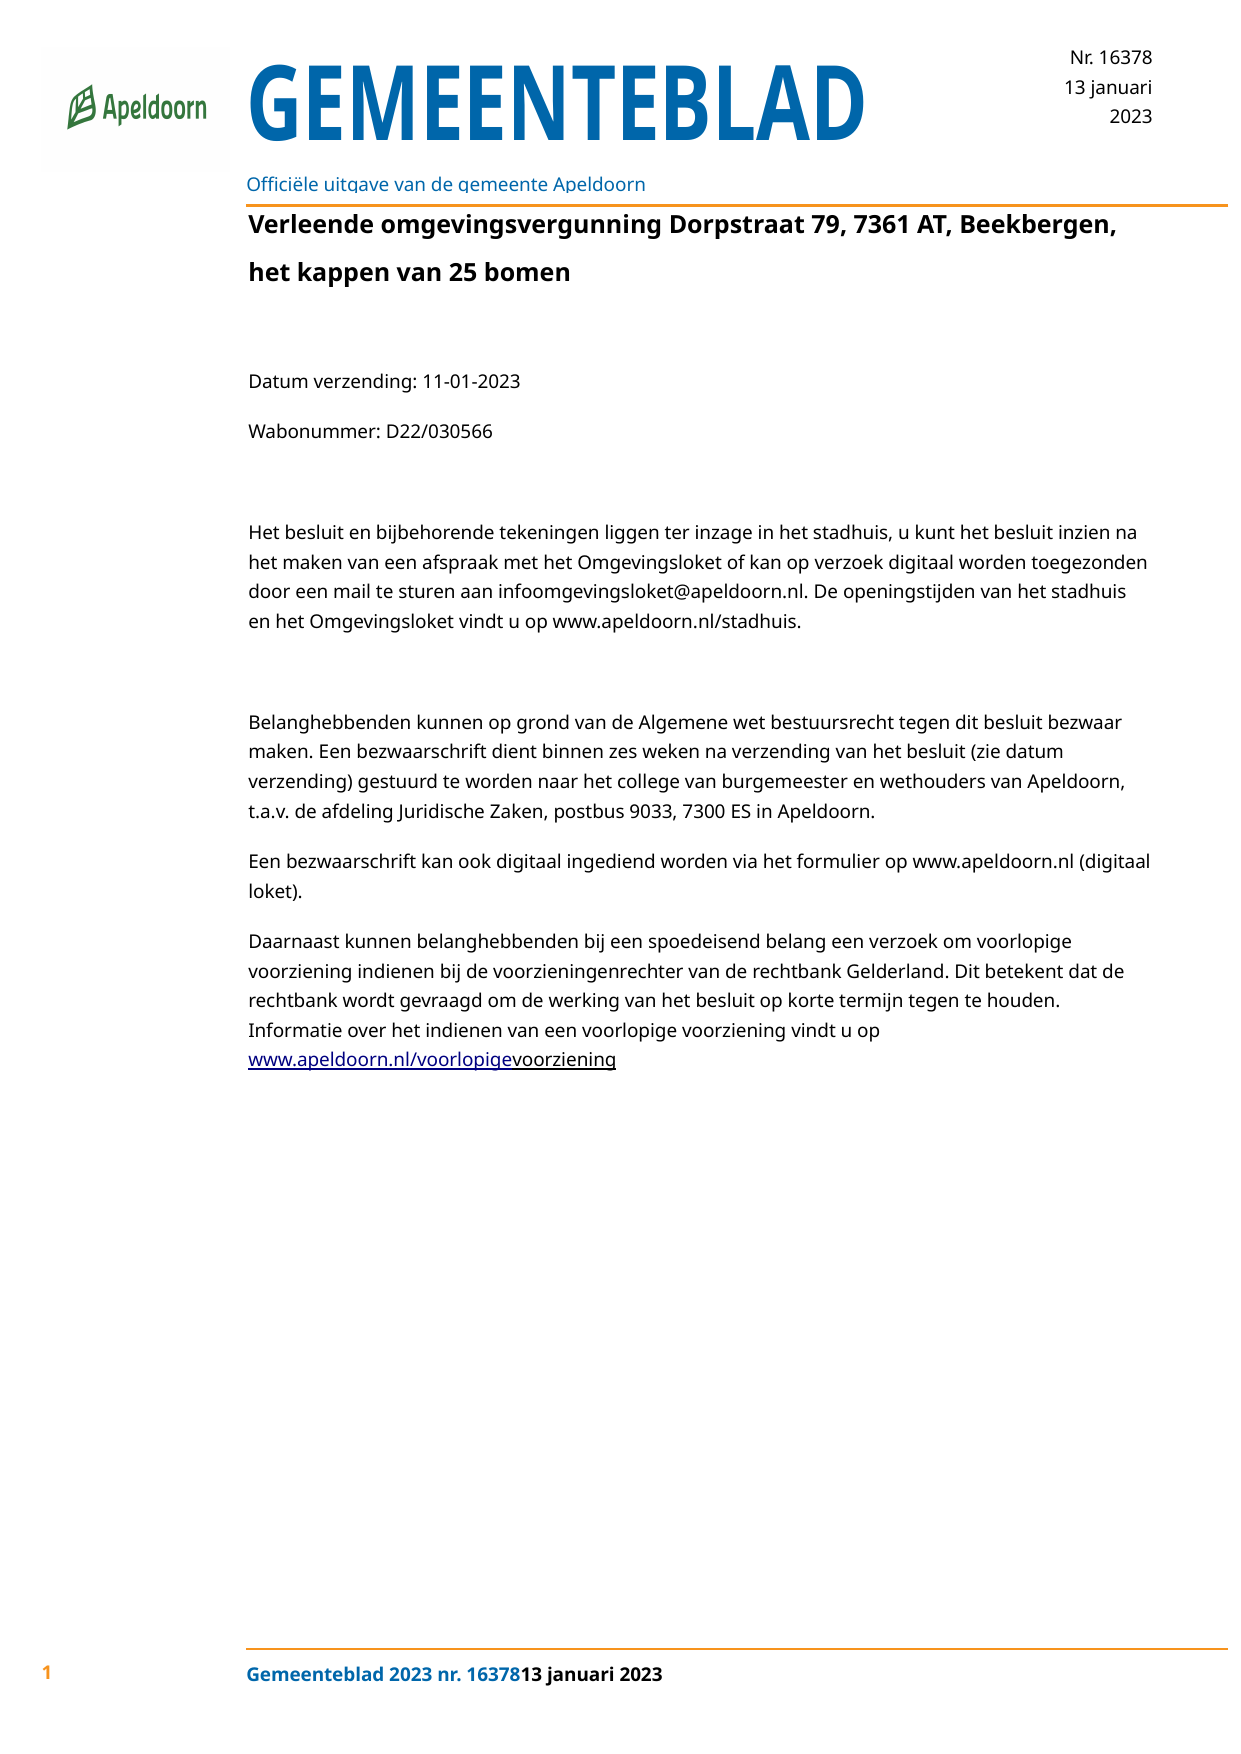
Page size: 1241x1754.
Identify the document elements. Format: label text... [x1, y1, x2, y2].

text Daarnaast kunnen belanghebbenden bij een spoedeisend belang een verzoek om voorlopige voorziening indienen bij de voorzieningenrechter van de rechtbank Gelderland. Dit betekent dat de rechtbank wordt gevraagd om de werking van het besluit op korte termijn tegen te houden. Informatie over het indienen van een voorlopige voorziening vindt u op www.apeldoorn.nl/voorlopigevoorziening [248, 928, 1152, 1072]
text Belanghebbenden kunnen op grond van de Algemene wet bestuursrecht tegen dit besluit bezwaar maken. Een bezwaarschrift dient binnen zes weken na verzending van het besluit (zie datum verzending) gestuurd te worden naar het college van burgemeester en wethouders van Apeldoorn, t.a.v. de afdeling Juridische Zaken, postbus 9033, 7300 ES in Apeldoorn. [248, 709, 1152, 824]
text Het besluit en bijbehorende tekeningen liggen ter inzage in het stadhuis, u kunt het besluit inzien na het maken van een afspraak met het Omgevingsloket of kan op verzoek digitaal worden toegezonden door een mail te sturen aan infoomgevingsloket@apeldoorn.nl. De openingstijden van het stadhuis en het Omgevingsloket vindt u op www.apeldoorn.nl/stadhuis. [248, 519, 1152, 634]
text Een bezwaarschrift kan ook digitaal ingediend worden via het formulier op www.apeldoorn.nl (digitaal loket). [248, 848, 1152, 904]
picture [41, 47, 231, 172]
text Datum verzending: 11-01-2023 [248, 368, 1152, 394]
text Verleende omgevingsvergunning Dorpstraat 79, 7361 AT, Beekbergen, het kappen van 25 bomen [248, 207, 1152, 288]
text Wabonummer: D22/030566 [248, 419, 1152, 444]
